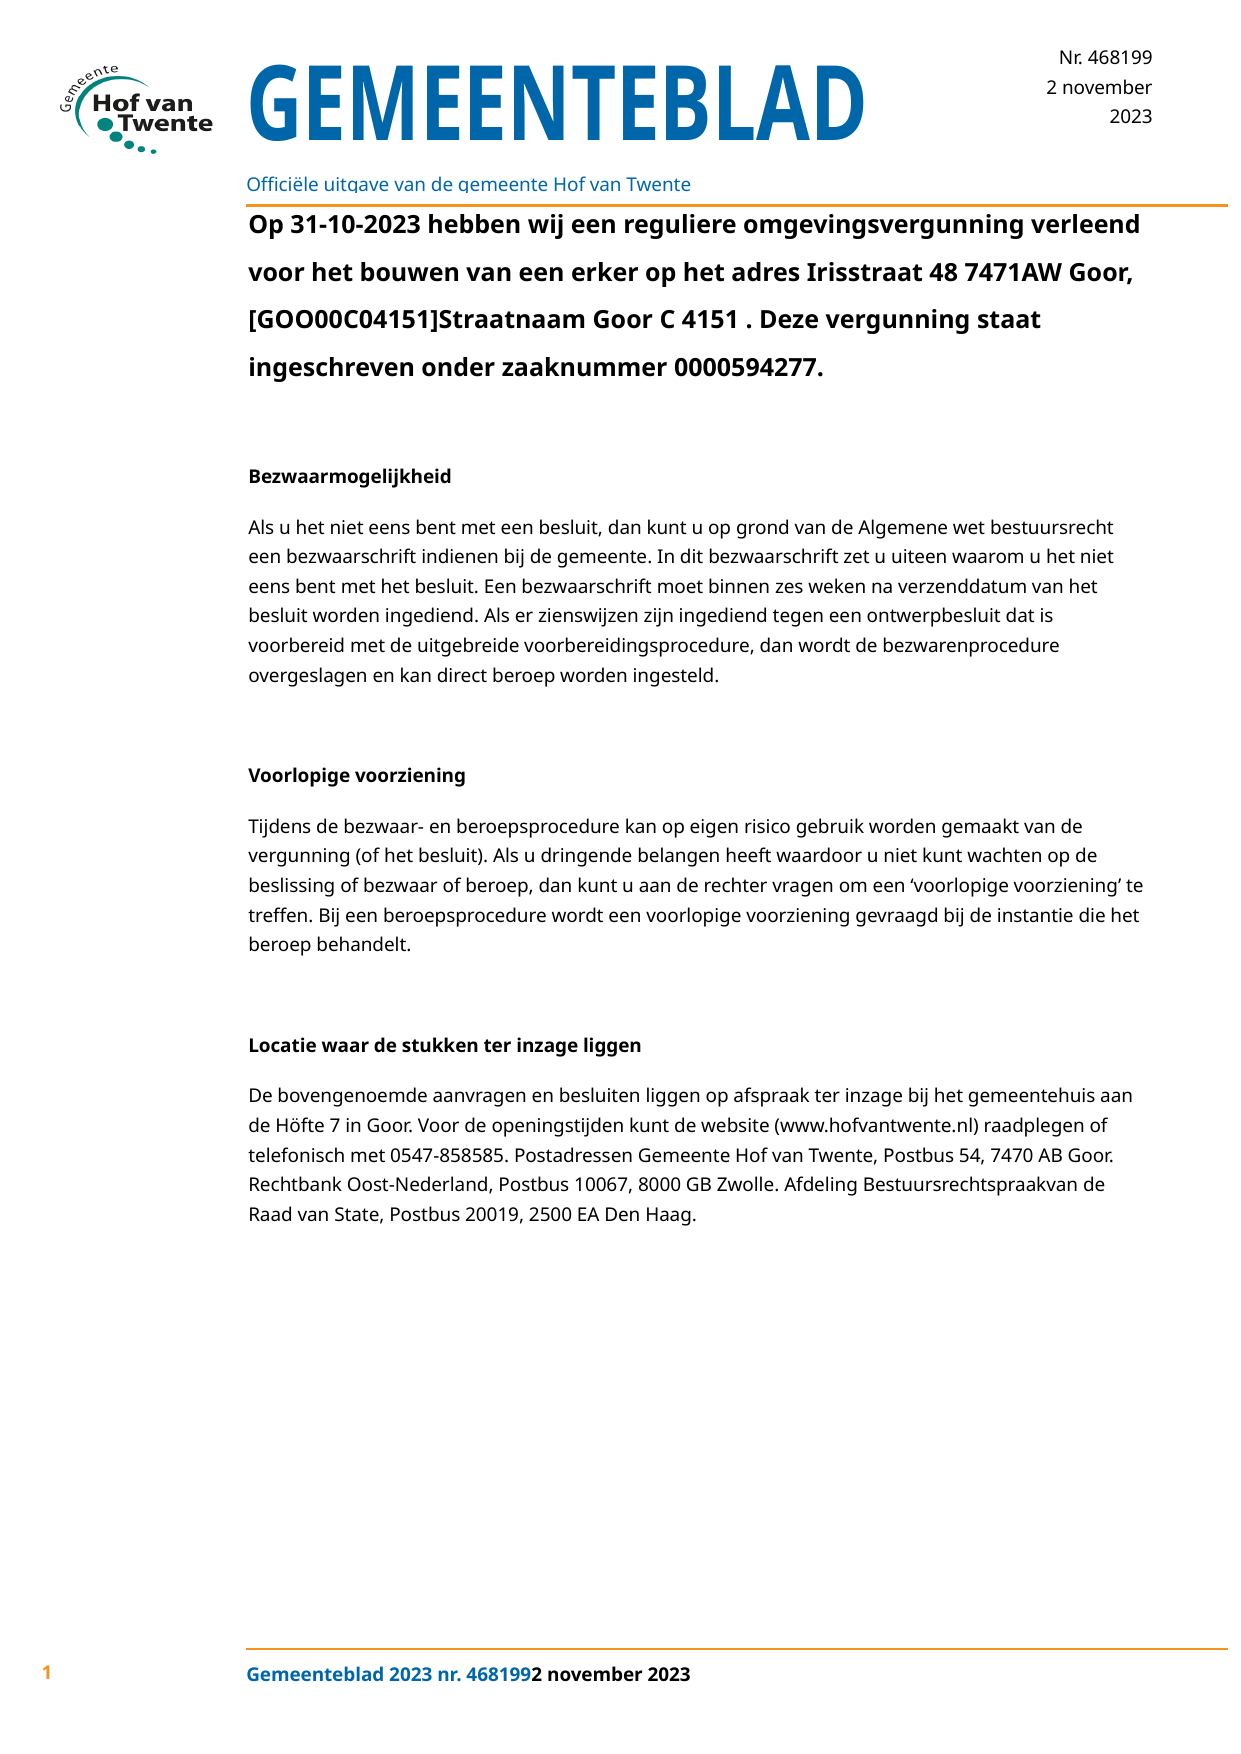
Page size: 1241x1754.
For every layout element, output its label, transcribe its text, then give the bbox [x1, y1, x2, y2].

picture [41, 47, 231, 172]
text Als u het niet eens bent met een besluit, dan kunt u op grond van de Algemene wet bestuursrecht een bezwaarschrift indienen bij de gemeente. In dit bezwaarschrift zet u uiteen waarom u het niet eens bent met het besluit. Een bezwaarschrift moet binnen zes weken na verzenddatum van het besluit worden ingediend. Als er zienswijzen zijn ingediend tegen een ontwerpbesluit dat is voorbereid met de uitgebreide voorbereidingsprocedure, dan wordt de bezwarenprocedure overgeslagen en kan direct beroep worden ingesteld. [248, 514, 1152, 688]
text Tijdens de bezwaar- en beroepsprocedure kan op eigen risico gebruik worden gemaakt van de vergunning (of het besluit). Als u dringende belangen heeft waardoor u niet kunt wachten op de beslissing of bezwaar of beroep, dan kunt u aan de rechter vragen om een ‘voorlopige voorziening’ te treffen. Bij een beroepsprocedure wordt een voorlopige voorziening gevraagd bij de instantie die het beroep behandelt. [248, 813, 1152, 957]
text De bovengenoemde aanvragen en besluiten liggen op afspraak ter inzage bij het gemeentehuis aan de Höfte 7 in Goor. Voor de openingstijden kunt de website (www.hofvantwente.nl) raadplegen of telefonisch met 0547-858585. Postadressen Gemeente Hof van Twente, Postbus 54, 7470 AB Goor. Rechtbank Oost-Nederland, Postbus 10067, 8000 GB Zwolle. Afdeling Bestuursrechtspraakvan de Raad van State, Postbus 20019, 2500 EA Den Haag. [248, 1083, 1152, 1227]
text Locatie waar de stukken ter inzage liggen [248, 1032, 1152, 1058]
text Voorlopige voorziening [248, 763, 1152, 788]
text Bezwaarmogelijkheid [248, 463, 1152, 489]
text Op 31-10-2023 hebben wij een reguliere omgevingsvergunning verleend voor het bouwen van een erker op het adres Irisstraat 48 7471AW Goor, [GOO00C04151]Straatnaam Goor C 4151 . Deze vergunning staat ingeschreven onder zaaknummer 0000594277. [248, 207, 1152, 384]
